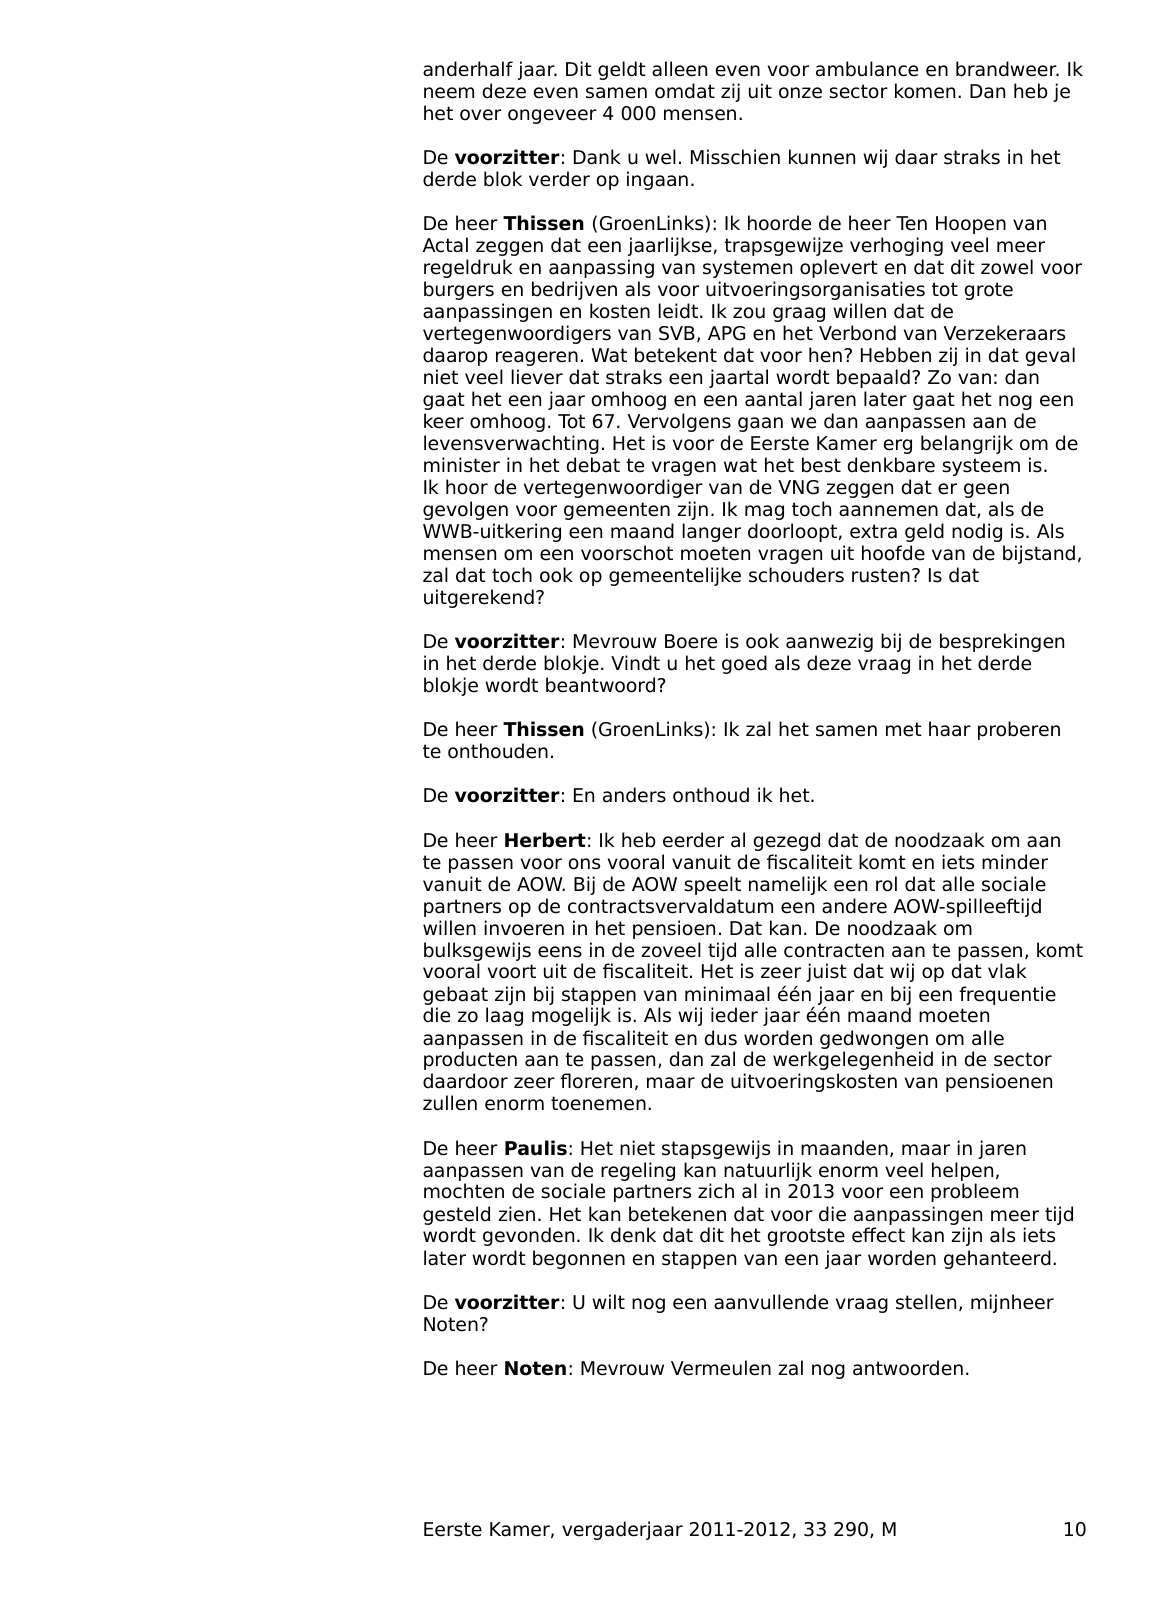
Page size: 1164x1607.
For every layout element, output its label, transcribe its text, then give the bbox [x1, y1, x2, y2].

text De heer Thissen (GroenLinks): Ik hoorde de heer Ten Hoopen van Actal zeggen dat een jaarlijkse, trapsgewijze verhoging veel meer regeldruk en aanpassing van systemen oplevert en dat dit zowel voor burgers en bedrijven als voor uitvoeringsorganisaties tot grote aanpassingen en kosten leidt. Ik zou graag willen dat de vertegenwoordigers van SVB, APG en het Verbond van Verzekeraars daarop reageren. Wat betekent dat voor hen? Hebben zij in dat geval niet veel liever dat straks een jaartal wordt bepaald? Zo van: dan gaat het een jaar omhoog en een aantal jaren later gaat het nog een keer omhoog. Tot 67. Vervolgens gaan we dan aanpassen aan de levensverwachting. Het is voor de Eerste Kamer erg belangrijk om de minister in het debat te vragen wat het best denkbare systeem is. [422, 213, 1087, 477]
text anderhalf jaar. Dit geldt alleen even voor ambulance en brandweer. Ik neem deze even samen omdat zij uit onze sector komen. Dan heb je het over ongeveer 4 000 mensen. [422, 59, 1087, 125]
text De heer Herbert: Ik heb eerder al gezegd dat de noodzaak om aan te passen voor ons vooral vanuit de fiscaliteit komt en iets minder vanuit de AOW. Bij de AOW speelt namelijk een rol dat alle sociale partners op de contractsvervaldatum een andere AOW-spilleeftijd willen invoeren in het pensioen. Dat kan. De noodzaak om bulksgewijs eens in de zoveel tijd alle contracten aan te passen, komt vooral voort uit de fiscaliteit. Het is zeer juist dat wij op dat vlak gebaat zijn bij stappen van minimaal één jaar en bij een frequentie die zo laag mogelijk is. Als wij ieder jaar één maand moeten aanpassen in de fiscaliteit en dus worden gedwongen om alle producten aan te passen, dan zal de werkgelegenheid in de sector daardoor zeer floreren, maar de uitvoeringskosten van pensioenen zullen enorm toenemen. [422, 829, 1087, 1115]
text De voorzitter: Dank u wel. Misschien kunnen wij daar straks in het derde blok verder op ingaan. [422, 147, 1087, 191]
text De heer Paulis: Het niet stapsgewijs in maanden, maar in jaren aanpassen van de regeling kan natuurlijk enorm veel helpen, mochten de sociale partners zich al in 2013 voor een probleem gesteld zien. Het kan betekenen dat voor die aanpassingen meer tijd wordt gevonden. Ik denk dat dit het grootste effect kan zijn als iets later wordt begonnen en stappen van een jaar worden gehanteerd. [422, 1137, 1087, 1269]
text De voorzitter: U wilt nog een aanvullende vraag stellen, mijnheer Noten? [422, 1292, 1087, 1336]
text De heer Thissen (GroenLinks): Ik zal het samen met haar proberen te onthouden. [422, 719, 1087, 763]
text De voorzitter: En anders onthoud ik het. [422, 785, 1087, 807]
text De heer Noten: Mevrouw Vermeulen zal nog antwoorden. [422, 1358, 1087, 1380]
text Ik hoor de vertegenwoordiger van de VNG zeggen dat er geen gevolgen voor gemeenten zijn. Ik mag toch aannemen dat, als de WWB-uitkering een maand langer doorloopt, extra geld nodig is. Als mensen om een voorschot moeten vragen uit hoofde van de bijstand, zal dat toch ook op gemeentelijke schouders rusten? Is dat uitgerekend? [422, 477, 1087, 609]
text De voorzitter: Mevrouw Boere is ook aanwezig bij de besprekingen in het derde blokje. Vindt u het goed als deze vraag in het derde blokje wordt beantwoord? [422, 631, 1087, 697]
